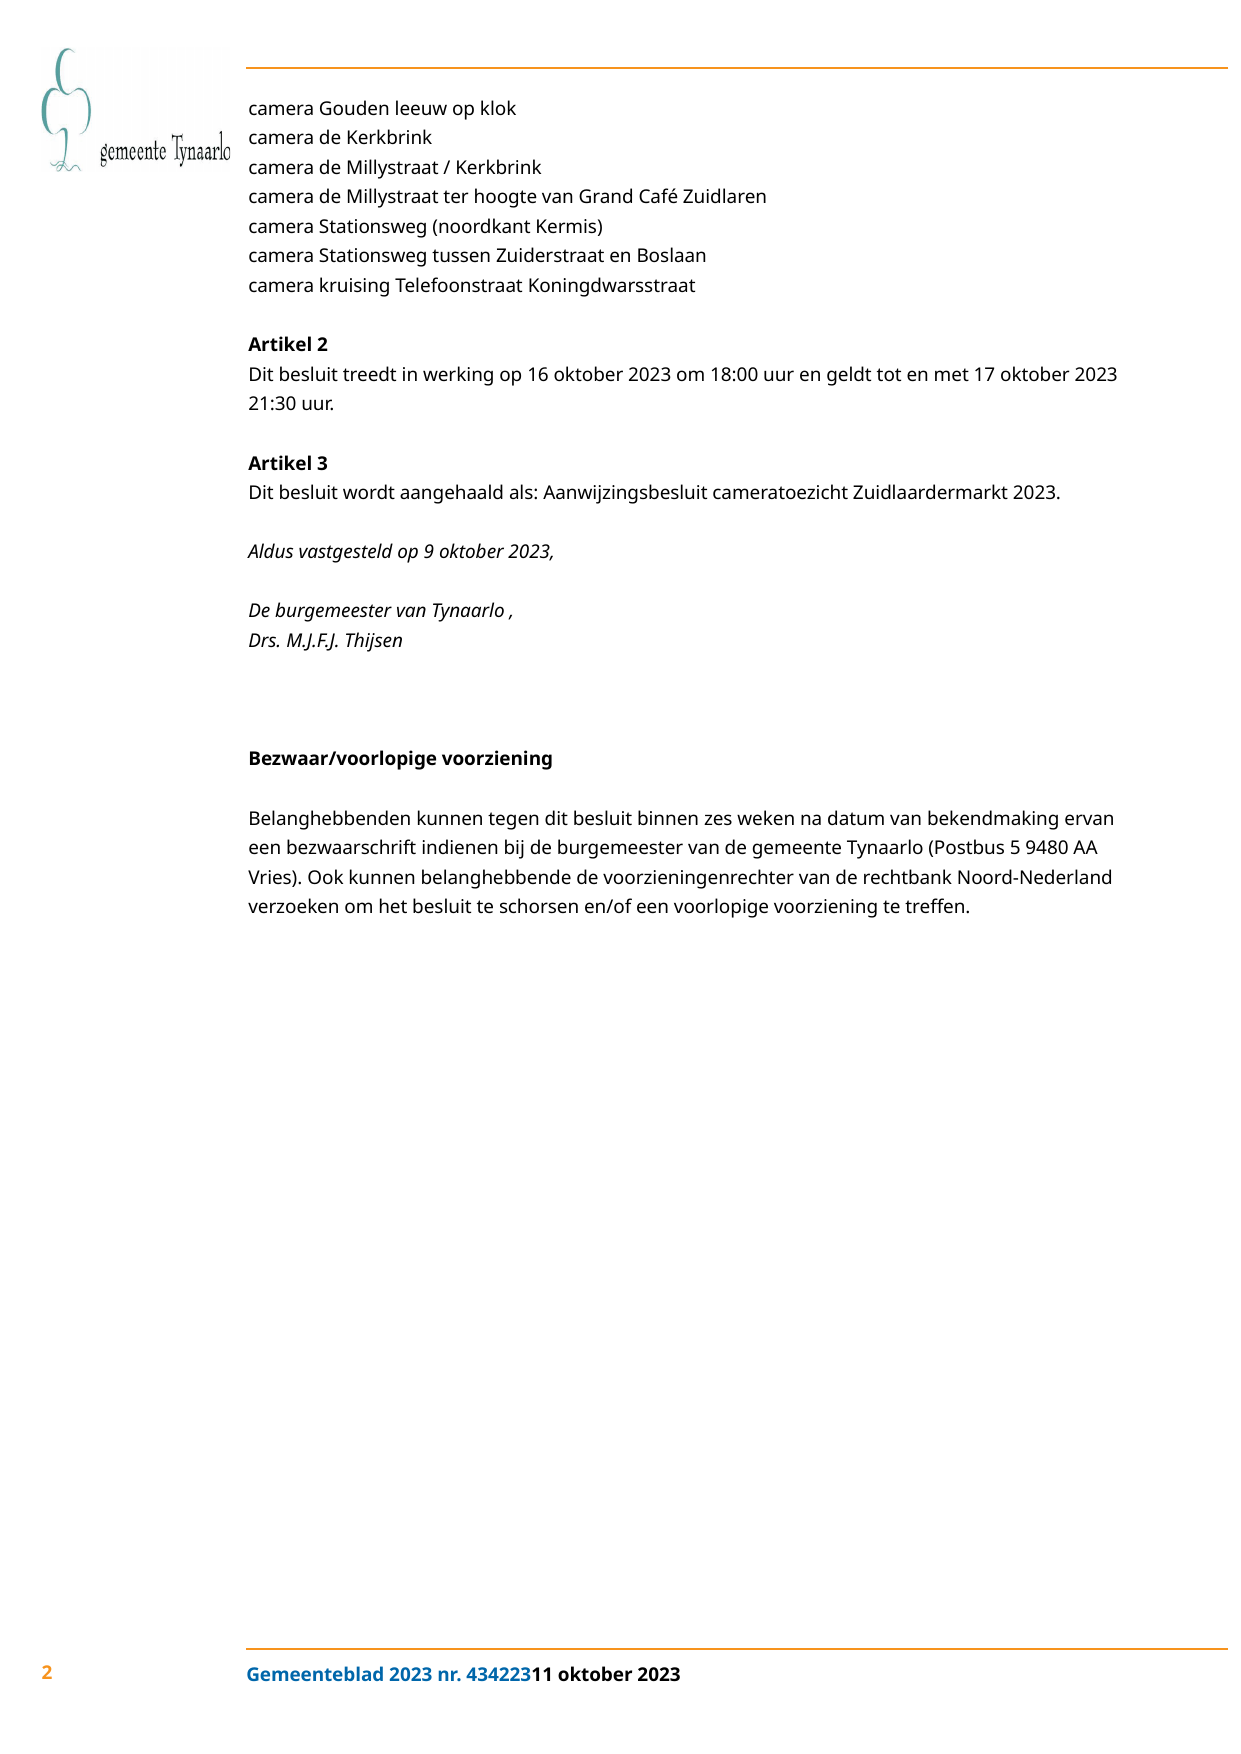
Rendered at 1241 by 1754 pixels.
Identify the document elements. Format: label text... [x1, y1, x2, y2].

text camera kruising Telefoonstraat Koningdwarsstraat [248, 272, 1152, 298]
text Belanghebbenden kunnen tegen dit besluit binnen zes weken na datum van bekendmaking ervan een bezwaarschrift indienen bij de burgemeester van de gemeente Tynaarlo (Postbus 5 9480 AA Vries). Ook kunnen belanghebbende de voorzieningenrechter van de rechtbank Noord-Nederland verzoeken om het besluit te schorsen en/of een voorlopige voorziening te treffen. [248, 805, 1152, 919]
text Bezwaar/voorlopige voorziening [248, 746, 1152, 771]
text Dit besluit treedt in werking op 16 oktober 2023 om 18:00 uur en geldt tot en met 17 oktober 2023 21:30 uur. [248, 361, 1152, 416]
text Dit besluit wordt aangehaald als: Aanwijzingsbesluit cameratoezicht Zuidlaardermarkt 2023. [248, 479, 1152, 505]
text Aldus vastgesteld op 9 oktober 2023, [248, 538, 1152, 564]
text De burgemeester van Tynaarlo , [248, 598, 1152, 623]
picture [41, 47, 231, 172]
text camera de Millystraat / Kerkbrink [248, 154, 1152, 180]
text Artikel 2 [248, 331, 1152, 357]
text camera de Millystraat ter hoogte van Grand Café Zuidlaren [248, 183, 1152, 209]
text camera Stationsweg tussen Zuiderstraat en Boslaan [248, 243, 1152, 268]
text camera Stationsweg (noordkant Kermis) [248, 213, 1152, 239]
text Artikel 3 [248, 450, 1152, 476]
text Drs. M.J.F.J. Thijsen [248, 627, 1152, 653]
text camera de Kerkbrink [248, 124, 1152, 150]
text camera Gouden leeuw op klok [248, 95, 1152, 121]
